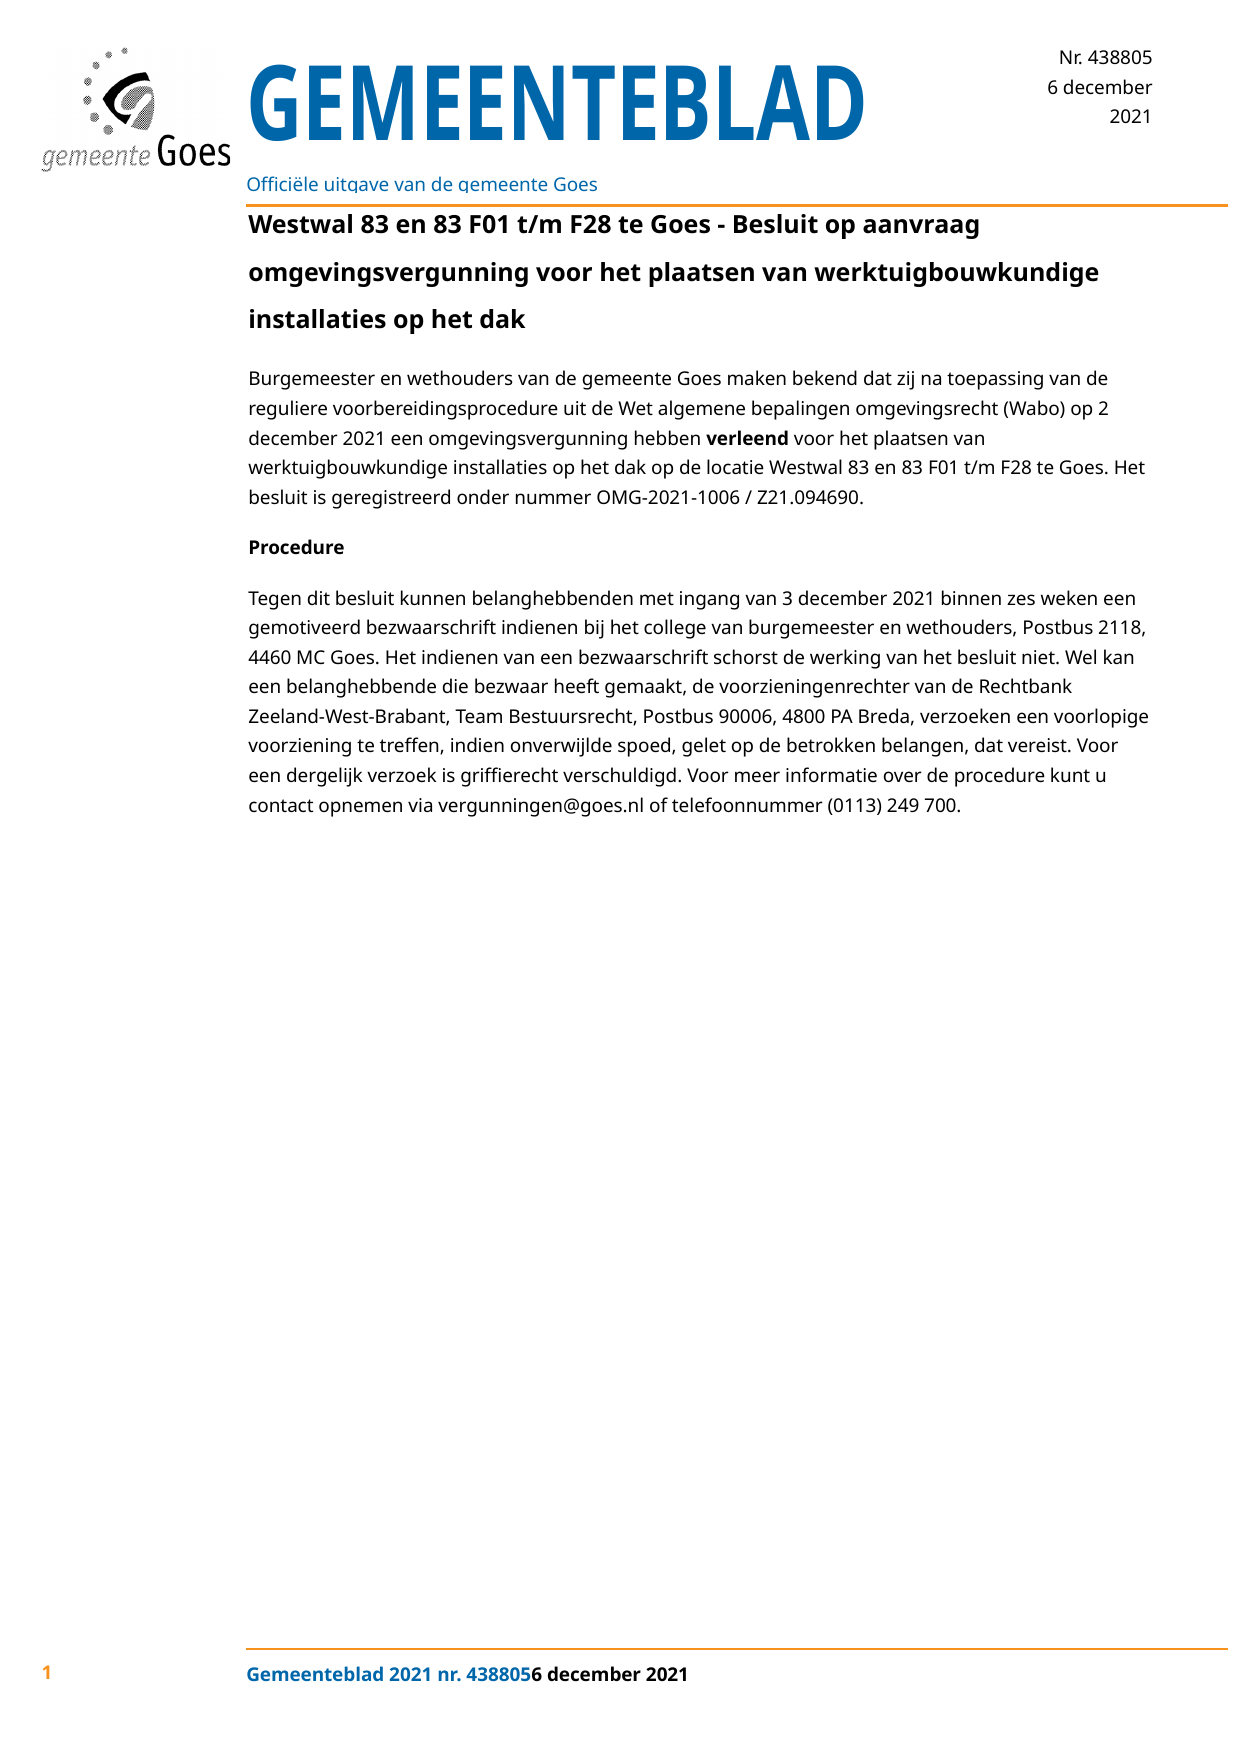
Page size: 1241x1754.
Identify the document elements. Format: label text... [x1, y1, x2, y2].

text Procedure [248, 534, 1152, 560]
text Burgemeester en wethouders van de gemeente Goes maken bekend dat zij na toepassing van de reguliere voorbereidingsprocedure uit de Wet algemene bepalingen omgevingsrecht (Wabo) op 2 december 2021 een omgevingsvergunning hebben verleend voor het plaatsen van werktuigbouwkundige installaties op het dak op de locatie Westwal 83 en 83 F01 t/m F28 te Goes. Het besluit is geregistreerd onder nummer OMG-2021-1006 / Z21.094690. [248, 366, 1152, 509]
picture [41, 47, 231, 172]
text Westwal 83 en 83 F01 t/m F28 te Goes - Besluit op aanvraag omgevingsvergunning voor het plaatsen van werktuigbouwkundige installaties op het dak [248, 207, 1152, 336]
text Tegen dit besluit kunnen belanghebbenden met ingang van 3 december 2021 binnen zes weken een gemotiveerd bezwaarschrift indienen bij het college van burgemeester en wethouders, Postbus 2118, 4460 MC Goes. Het indienen van een bezwaarschrift schorst de werking van het besluit niet. Wel kan een belanghebbende die bezwaar heeft gemaakt, de voorzieningenrechter van de Rechtbank Zeeland-West-Brabant, Team Bestuursrecht, Postbus 90006, 4800 PA Breda, verzoeken een voorlopige voorziening te treffen, indien onverwijlde spoed, gelet op de betrokken belangen, dat vereist. Voor een dergelijk verzoek is griffierecht verschuldigd. Voor meer informatie over de procedure kunt u contact opnemen via vergunningen@goes.nl of telefoonnummer (0113) 249 700. [248, 585, 1152, 817]
